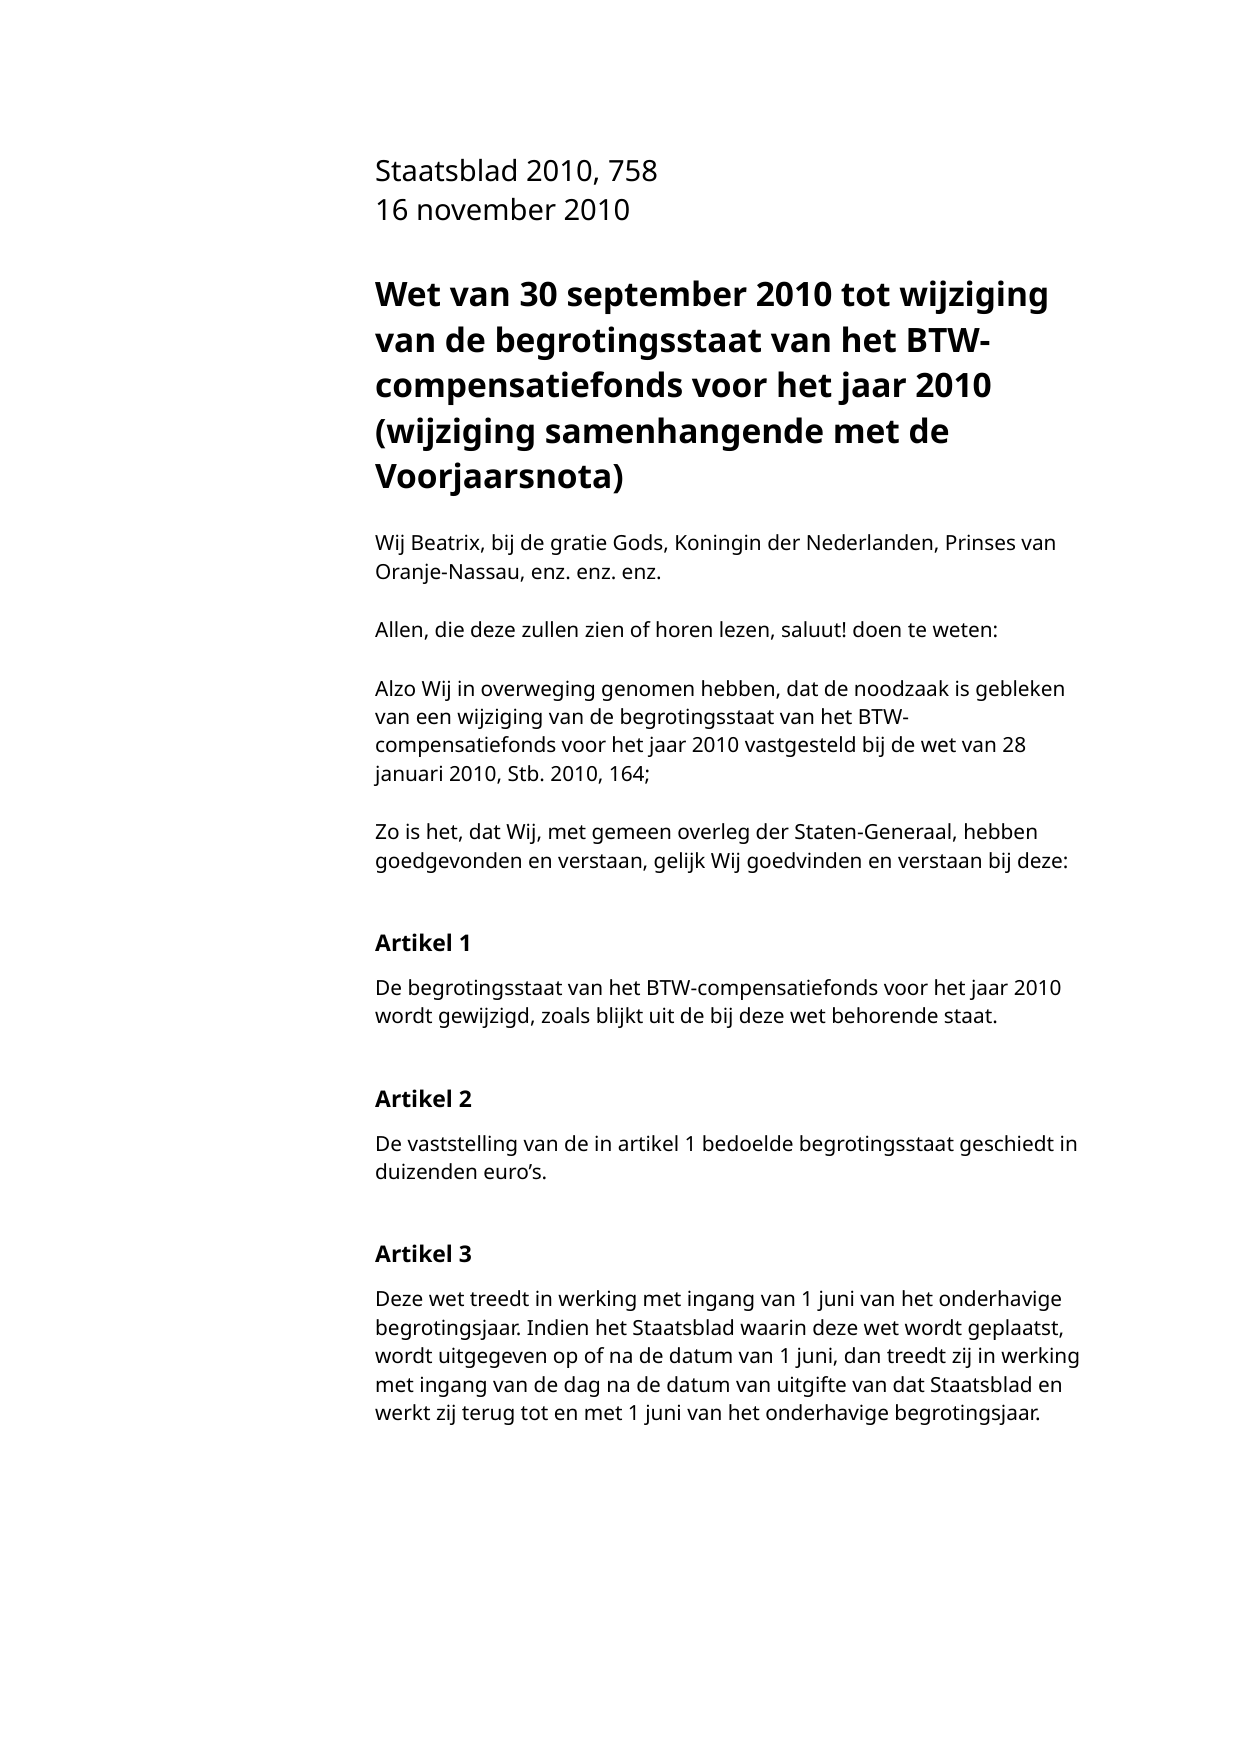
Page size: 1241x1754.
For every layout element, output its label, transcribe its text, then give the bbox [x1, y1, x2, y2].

text Wij Beatrix, bij de gratie Gods, Koningin der Nederlanden, Prinses van Oranje-Nassau, enz. enz. enz. [375, 528, 1090, 585]
text 16 november 2010 [375, 190, 1090, 229]
subtitle Artikel 3 [375, 1238, 1090, 1269]
text De begrotingsstaat van het BTW-compensatiefonds voor het jaar 2010 wordt gewijzigd, zoals blijkt uit de bij deze wet behorende staat. [375, 973, 1090, 1030]
subtitle Wet van 30 september 2010 tot wijziging van de begrotingsstaat van het BTW-compensatiefonds voor het jaar 2010 (wijziging samenhangende met de Voorjaarsnota) [375, 271, 1090, 498]
text Allen, die deze zullen zien of horen lezen, saluut! doen te weten: [375, 615, 1090, 644]
text Zo is het, dat Wij, met gemeen overleg der Staten-Generaal, hebben goedgevonden en verstaan, gelijk Wij goedvinden en verstaan bij deze: [375, 817, 1090, 874]
text Staatsblad 2010, 758 [375, 150, 1090, 190]
text Alzo Wij in overweging genomen hebben, dat de noodzaak is gebleken van een wijziging van de begrotingsstaat van het BTW-compensatiefonds voor het jaar 2010 vastgesteld bij de wet van 28 januari 2010, Stb. 2010, 164; [375, 674, 1090, 787]
subtitle Artikel 2 [375, 1082, 1090, 1114]
text Deze wet treedt in werking met ingang van 1 juni van het onderhavige begrotingsjaar. Indien het Staatsblad waarin deze wet wordt geplaatst, wordt uitgegeven op of na de datum van 1 juni, dan treedt zij in werking met ingang van de dag na de datum van uitgifte van dat Staatsblad en werkt zij terug tot en met 1 juni van het onderhavige begrotingsjaar. [375, 1284, 1090, 1427]
subtitle Artikel 1 [375, 927, 1090, 958]
text De vaststelling van de in artikel 1 bedoelde begrotingsstaat geschiedt in duizenden euro’s. [375, 1129, 1090, 1186]
